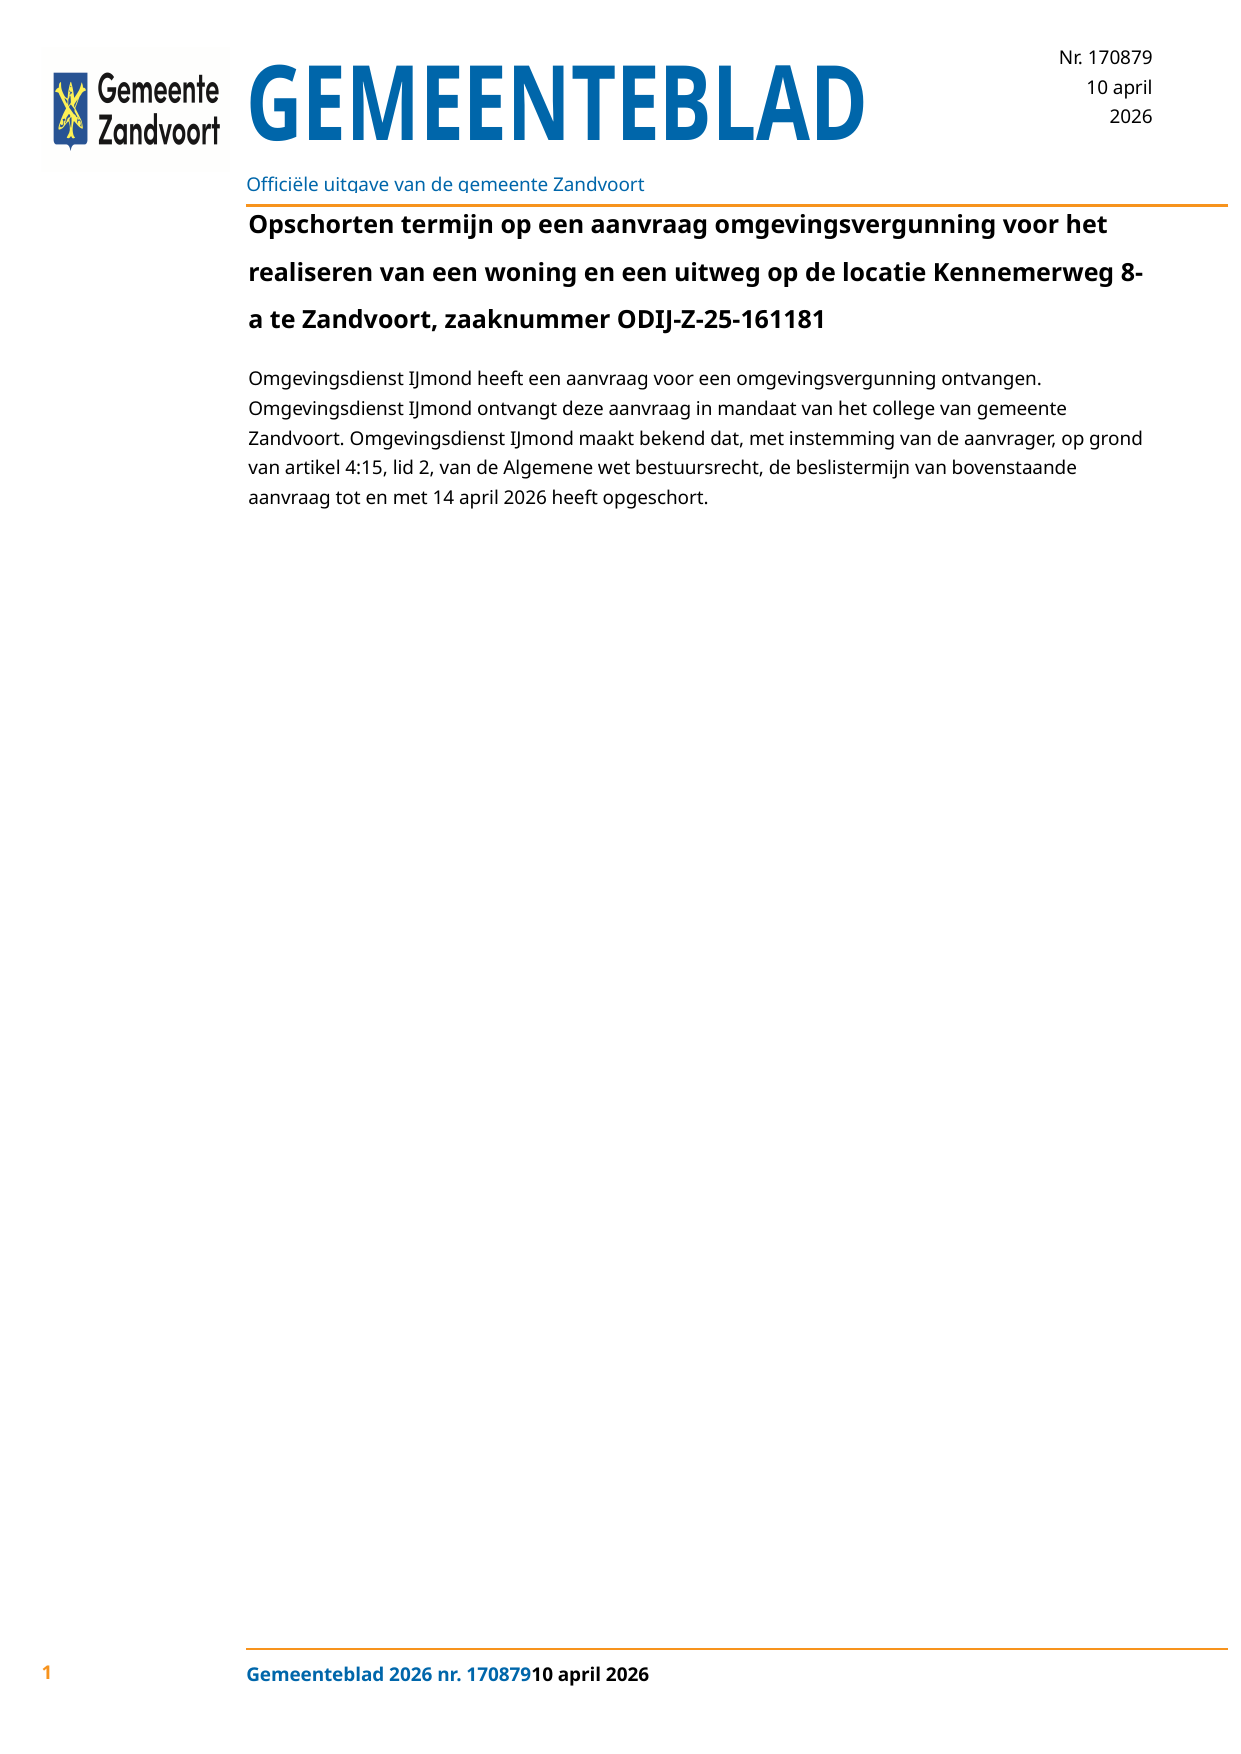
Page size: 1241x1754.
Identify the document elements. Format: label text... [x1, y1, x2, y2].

text Omgevingsdienst IJmond heeft een aanvraag voor een omgevingsvergunning ontvangen. Omgevingsdienst IJmond ontvangt deze aanvraag in mandaat van het college van gemeente Zandvoort. Omgevingsdienst IJmond maakt bekend dat, met instemming van de aanvrager, op grond van artikel 4:15, lid 2, van de Algemene wet bestuursrecht, de beslistermijn van bovenstaande aanvraag tot en met 14 april 2026 heeft opgeschort. [248, 366, 1152, 509]
picture [41, 47, 231, 172]
text Opschorten termijn op een aanvraag omgevingsvergunning voor het realiseren van een woning en een uitweg op de locatie Kennemerweg 8-a te Zandvoort, zaaknummer ODIJ-Z-25-161181 [248, 207, 1152, 336]
